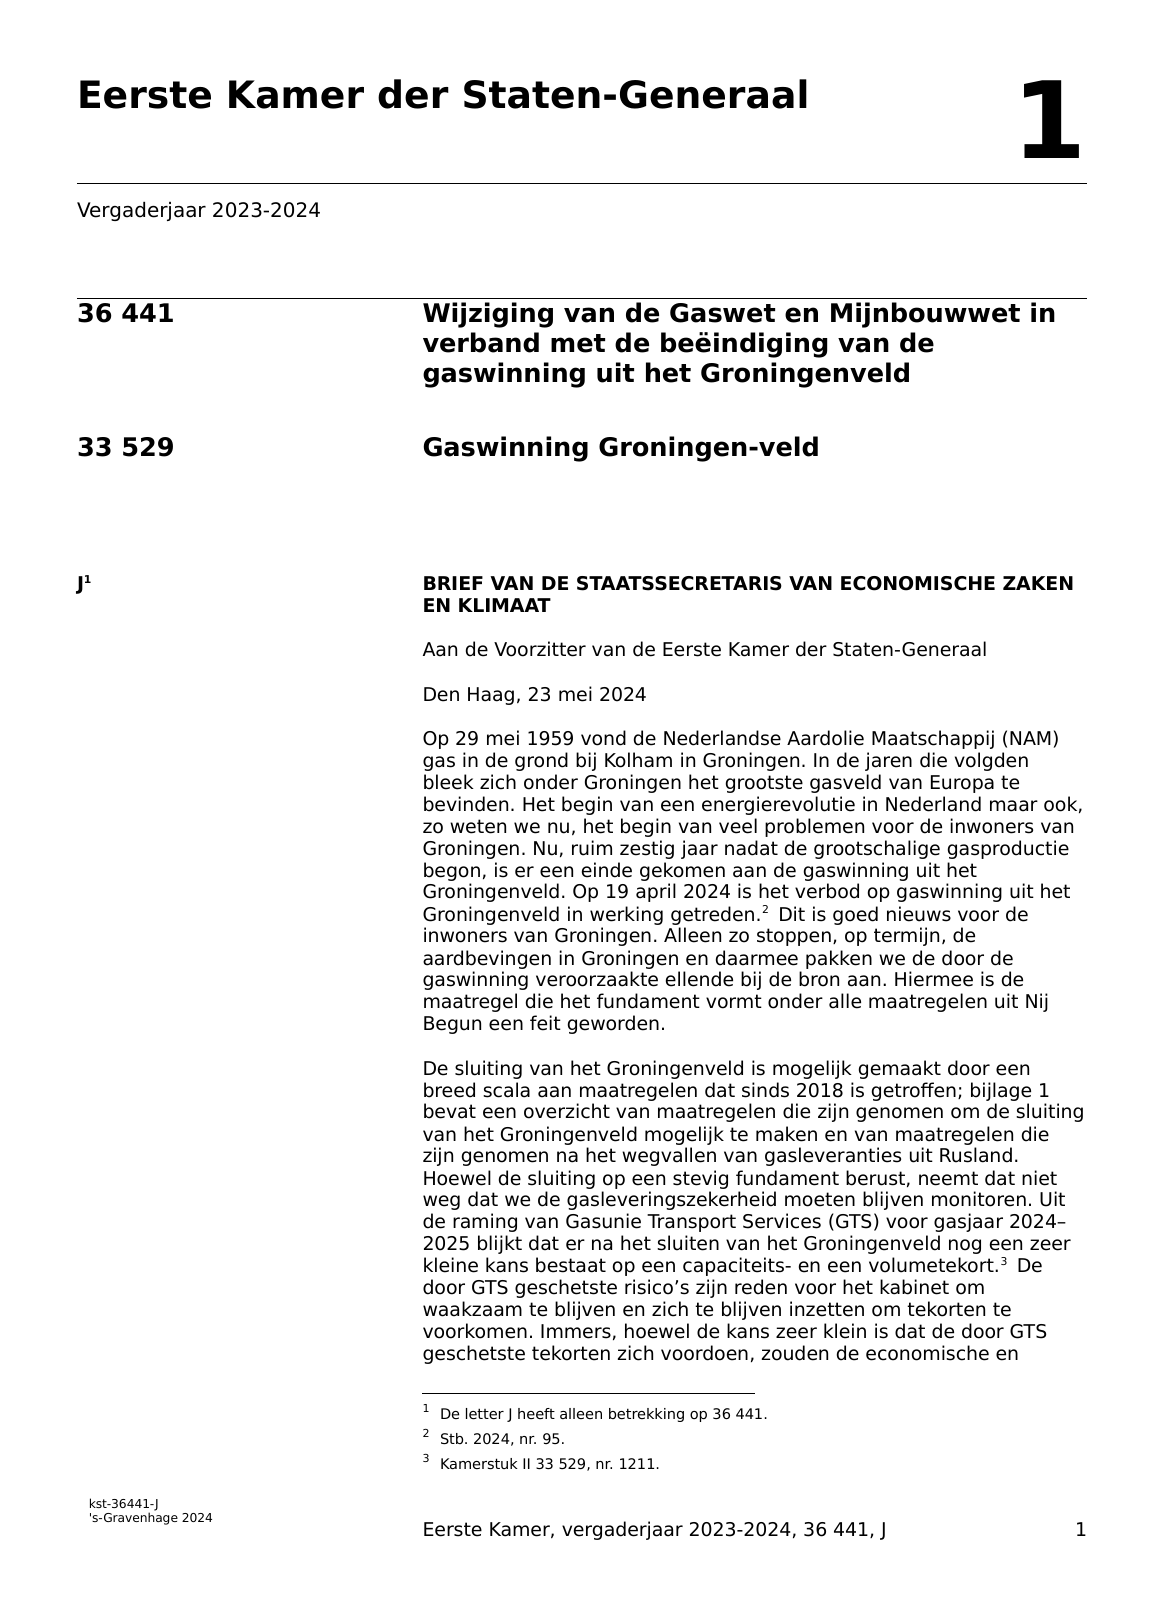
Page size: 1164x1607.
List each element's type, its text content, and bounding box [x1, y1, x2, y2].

text Op 29 mei 1959 vond de Nederlandse Aardolie Maatschappij (NAM) gas in de grond bij Kolham in Groningen. In de jaren die volgden bleek zich onder Groningen het grootste gasveld van Europa te bevinden. Het begin van een energierevolutie in Nederland maar ook, zo weten we nu, het begin van veel problemen voor de inwoners van Groningen. Nu, ruim zestig jaar nadat de grootschalige gasproductie begon, is er een einde gekomen aan de gaswinning uit het Groningenveld. Op 19 april 2024 is het verbod op gaswinning uit het Groningenveld in werking getreden. Dit is goed nieuws voor de inwoners van Groningen. Alleen zo stoppen, op termijn, de aardbevingen in Groningen en daarmee pakken we de door de gaswinning veroorzaakte ellende bij de bron aan. Hiermee is de maatregel die het fundament vormt onder alle maatregelen uit Nij Begun een feit geworden. [422, 728, 1087, 1035]
subtitle J BRIEF VAN DE STAATSSECRETARIS VAN ECONOMISCHE ZAKEN EN KLIMAAT [77, 573, 1087, 617]
text Aan de Voorzitter van de Eerste Kamer der Staten-Generaal [422, 639, 1087, 661]
text 's-Gravenhage 2024 [88, 1511, 323, 1525]
table_header Eerste Kamer der Staten-Generaal [77, 59, 886, 183]
subtitle 36 441 Wijziging van de Gaswet en Mijnbouwwet in verband met de beëindiging van de gaswinning uit het Groningenveld [77, 299, 1087, 388]
text Stb. 2024, nr. 95. [422, 1427, 1087, 1449]
text De letter J heeft alleen betrekking op 36 441. [422, 1402, 1087, 1424]
text Kamerstuk II 33 529, nr. 1211. [422, 1452, 1087, 1474]
text Den Haag, 23 mei 2024 [422, 683, 1087, 705]
table_cell Vergaderjaar 2023-2024 [77, 184, 1087, 298]
text De sluiting van het Groningenveld is mogelijk gemaakt door een breed scala aan maatregelen dat sinds 2018 is getroffen; bijlage 1 bevat een overzicht van maatregelen die zijn genomen om de sluiting van het Groningenveld mogelijk te maken en van maatregelen die zijn genomen na het wegvallen van gasleveranties uit Rusland. Hoewel de sluiting op een stevig fundament berust, neemt dat niet weg dat we de gasleveringszekerheid moeten blijven monitoren. Uit de raming van Gasunie Transport Services (GTS) voor gasjaar 2024–2025 blijkt dat er na het sluiten van het Groningenveld nog een zeer kleine kans bestaat op een capaciteits- en een volumetekort. De door GTS geschetste risico’s zijn reden voor het kabinet om waakzaam te blijven en zich te blijven inzetten om tekorten te voorkomen. Immers, hoewel de kans zeer klein is dat de door GTS geschetste tekorten zich voordoen, zouden de economische en [422, 1057, 1087, 1365]
subtitle 33 529 Gaswinning Groningen-veld [77, 432, 1087, 462]
text kst-36441-J [88, 1497, 323, 1511]
table_header 1 [886, 59, 1087, 183]
